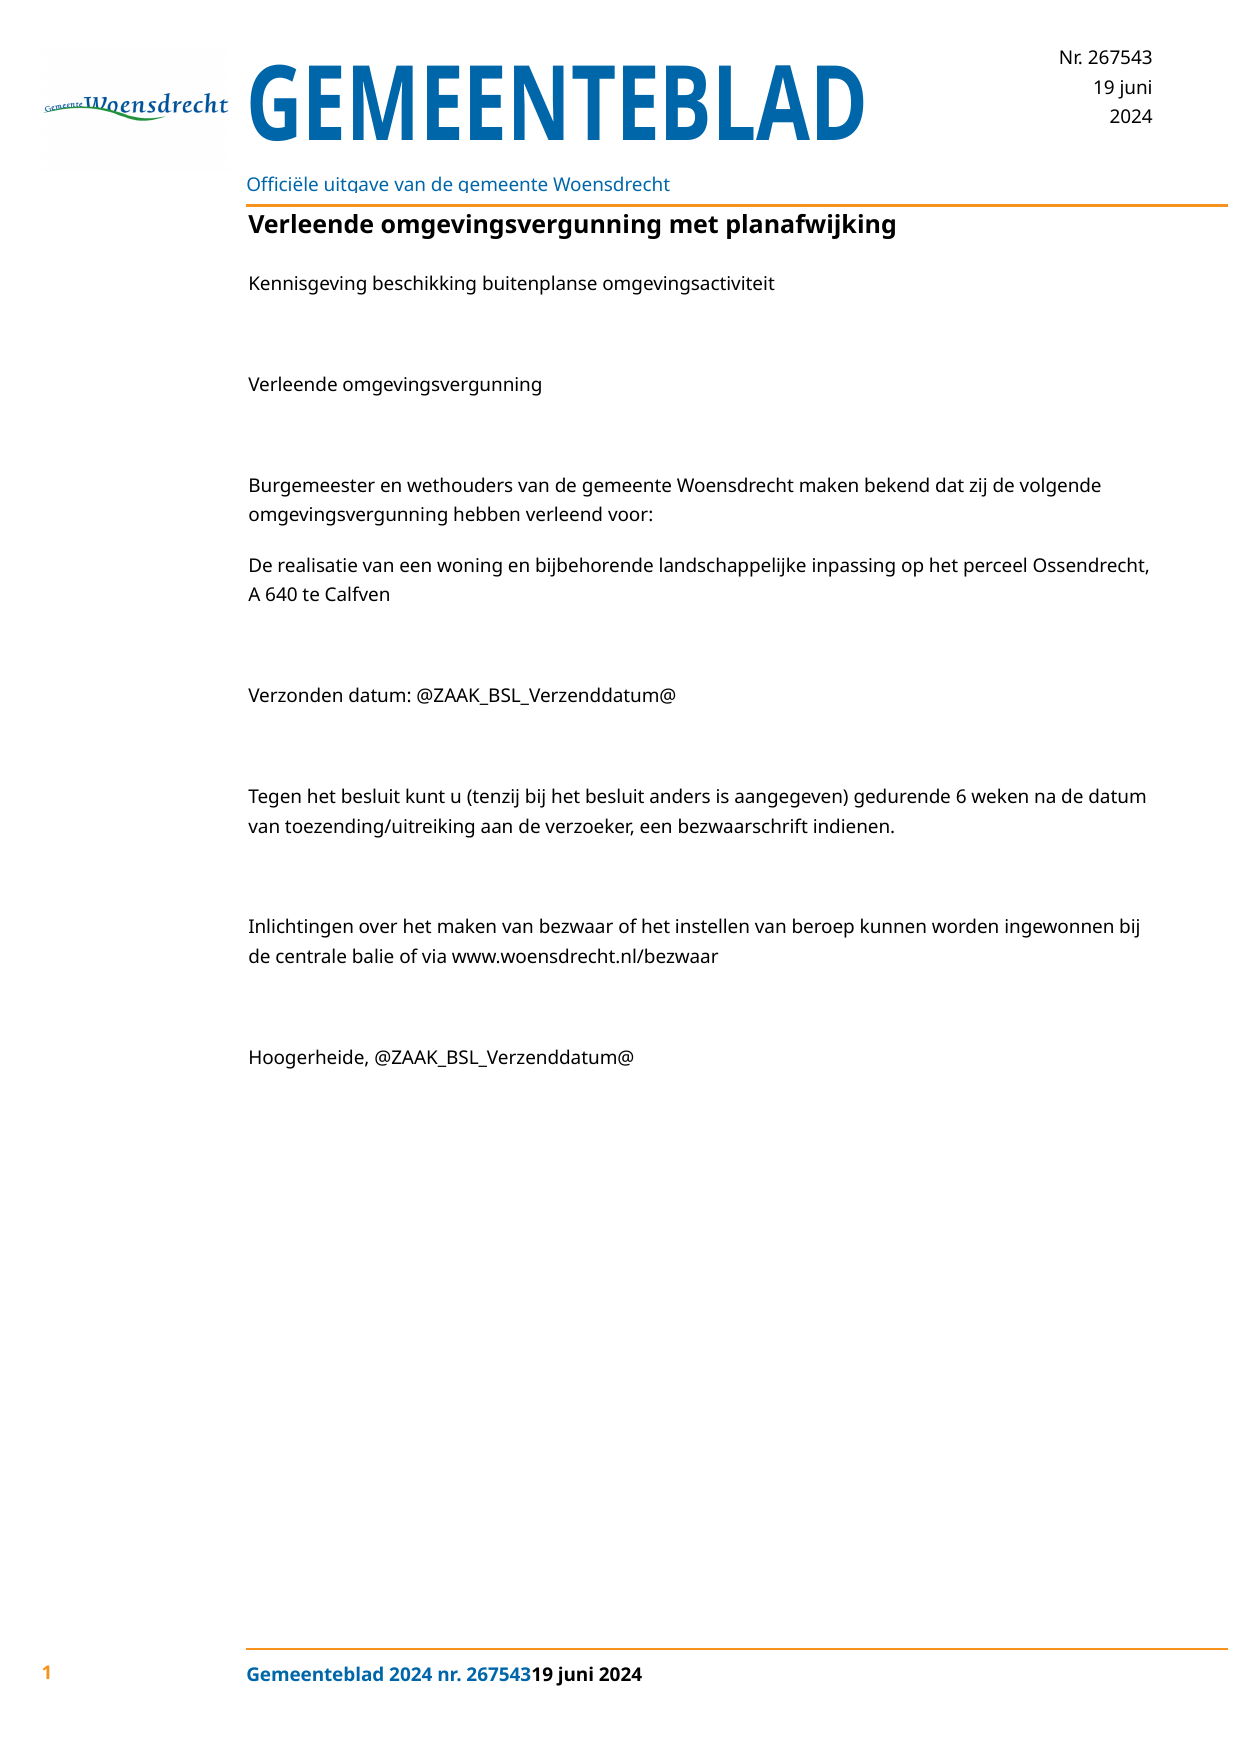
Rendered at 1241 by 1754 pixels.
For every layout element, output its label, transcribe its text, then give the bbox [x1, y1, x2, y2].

picture [41, 47, 231, 172]
text Inlichtingen over het maken van bezwaar of het instellen van beroep kunnen worden ingewonnen bij de centrale balie of via www.woensdrecht.nl/bezwaar [248, 914, 1152, 969]
text Tegen het besluit kunt u (tenzij bij het besluit anders is aangegeven) gedurende 6 weken na de datum van toezending/uitreiking aan de verzoeker, een bezwaarschrift indienen. [248, 783, 1152, 838]
text Verleende omgevingsvergunning [248, 371, 1152, 397]
text Kennisgeving beschikking buitenplanse omgevingsactiviteit [248, 270, 1152, 296]
text De realisatie van een woning en bijbehorende landschappelijke inpassing op het perceel Ossendrecht, A 640 te Calfven [248, 552, 1152, 607]
text Hoogerheide, @ZAAK_BSL_Verzenddatum@ [248, 1044, 1152, 1070]
text Burgemeester en wethouders van de gemeente Woensdrecht maken bekend dat zij de volgende omgevingsvergunning hebben verleend voor: [248, 472, 1152, 527]
text Verleende omgevingsvergunning met planafwijking [248, 207, 1152, 241]
text Verzonden datum: @ZAAK_BSL_Verzenddatum@ [248, 682, 1152, 708]
